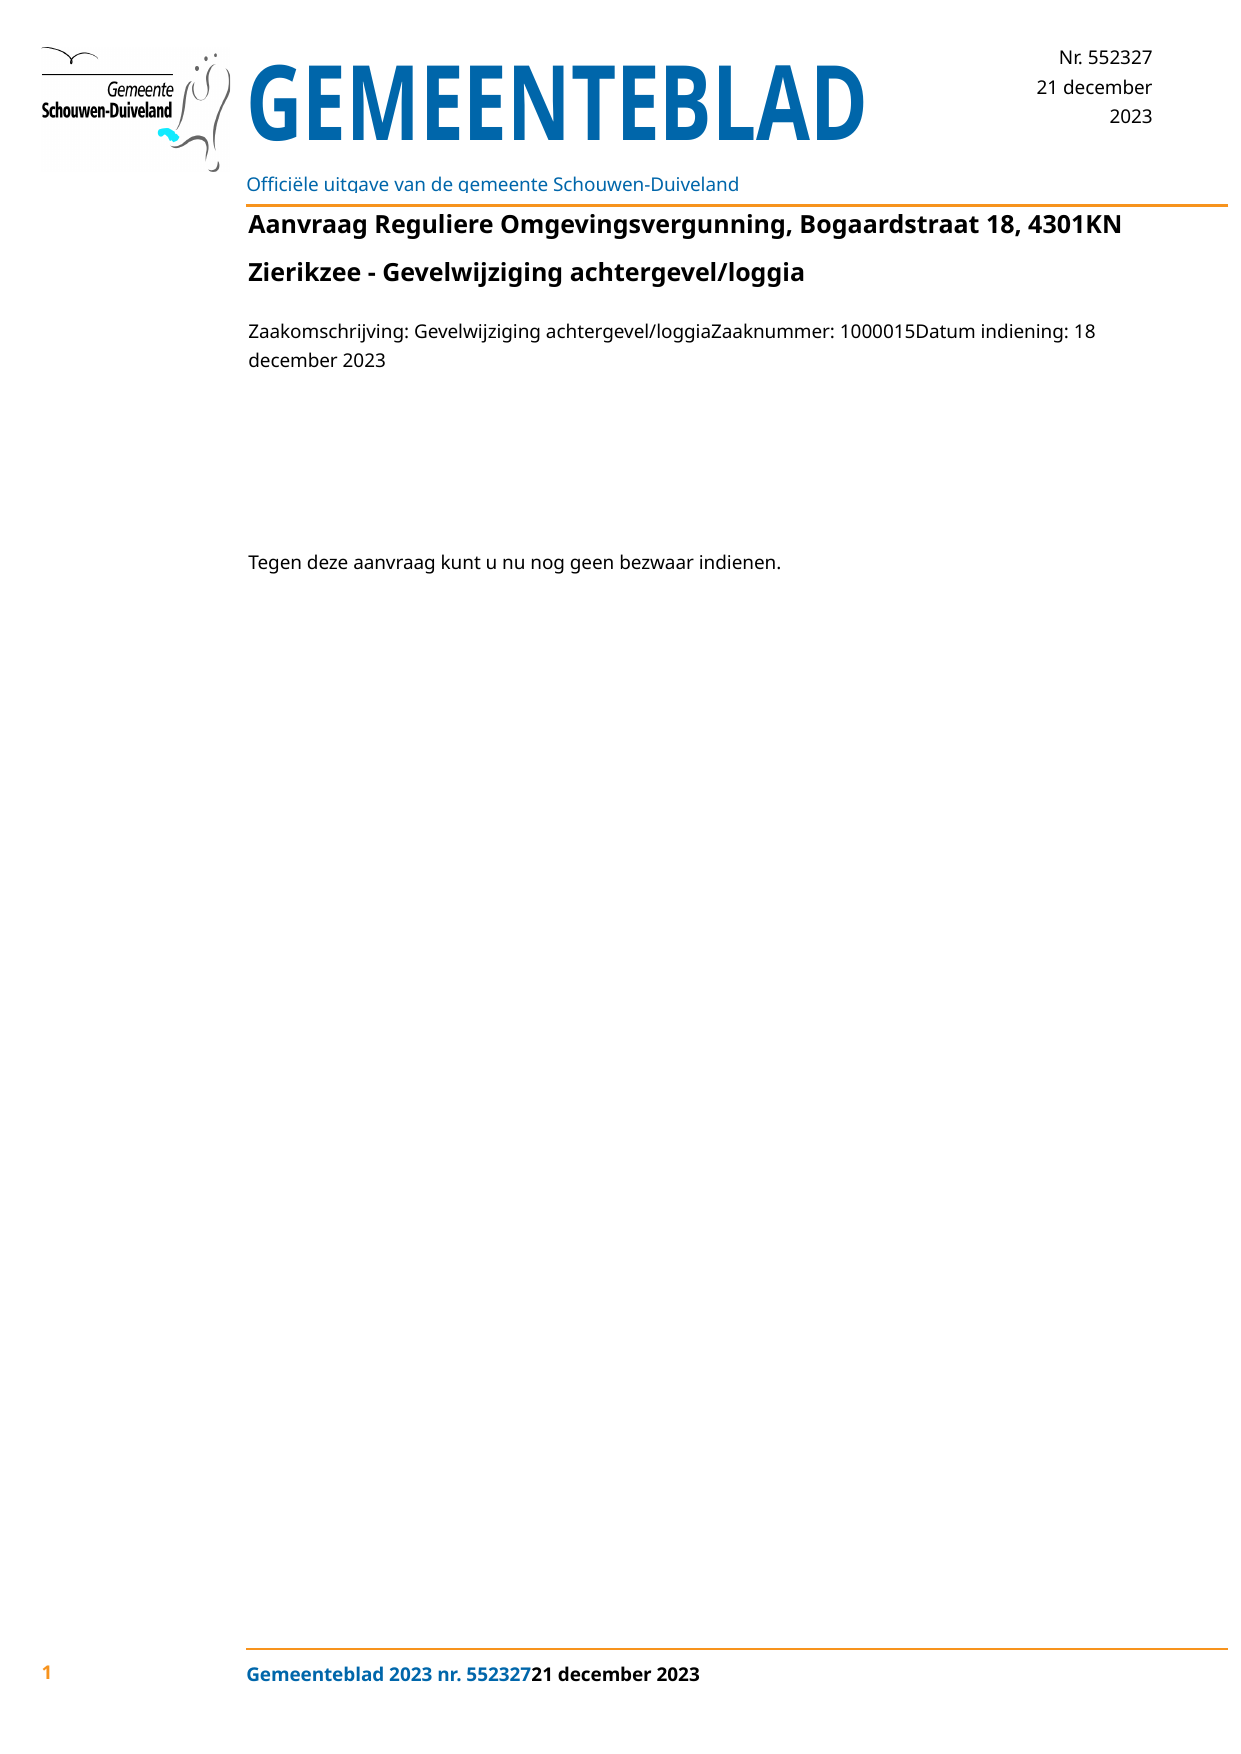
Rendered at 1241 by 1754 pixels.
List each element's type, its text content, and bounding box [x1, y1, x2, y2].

text Zaakomschrijving: Gevelwijziging achtergevel/loggiaZaaknummer: 1000015Datum indiening: 18 december 2023 [248, 318, 1152, 373]
text Tegen deze aanvraag kunt u nu nog geen bezwaar indienen. [248, 549, 1152, 575]
picture [41, 47, 231, 172]
text Aanvraag Reguliere Omgevingsvergunning, Bogaardstraat 18, 4301KN Zierikzee - Gevelwijziging achtergevel/loggia [248, 207, 1152, 288]
